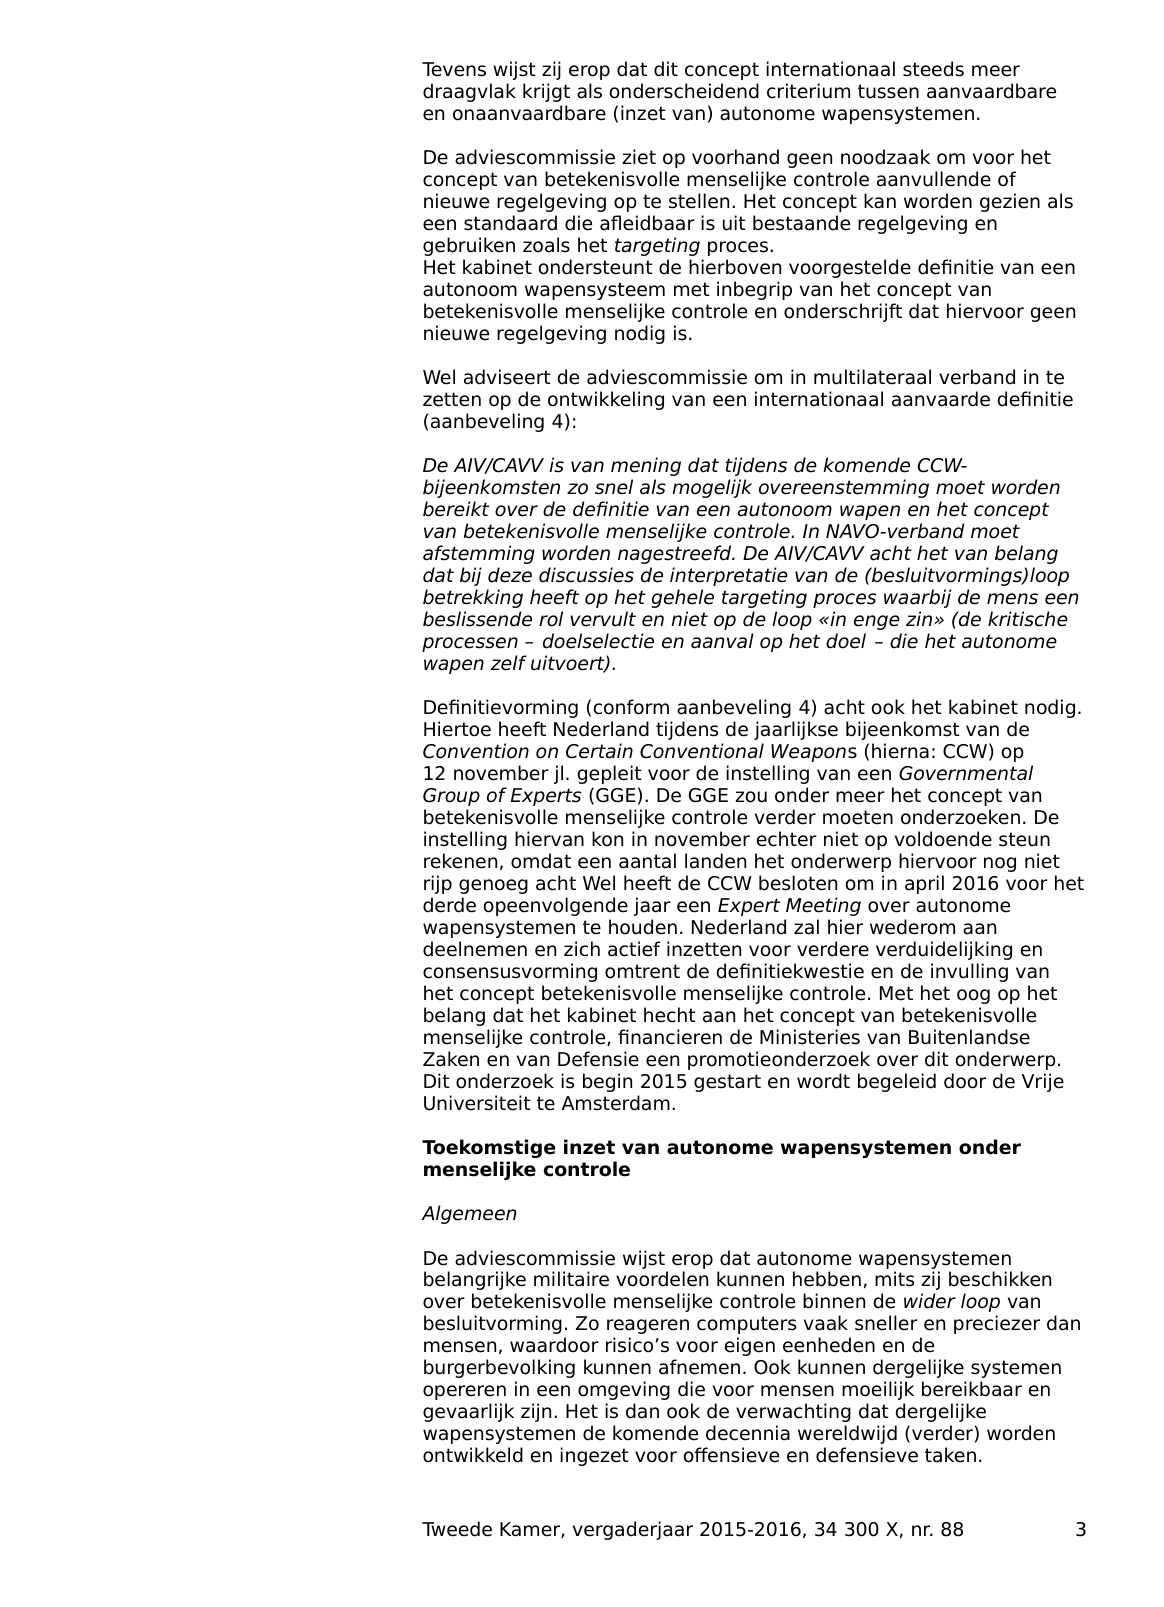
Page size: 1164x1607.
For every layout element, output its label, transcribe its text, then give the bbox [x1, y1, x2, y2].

text De adviescommissie ziet op voorhand geen noodzaak om voor het concept van betekenisvolle menselijke controle aanvullende of nieuwe regelgeving op te stellen. Het concept kan worden gezien als een standaard die afleidbaar is uit bestaande regelgeving en gebruiken zoals het targeting proces. [422, 147, 1087, 257]
text Tevens wijst zij erop dat dit concept internationaal steeds meer draagvlak krijgt als onderscheidend criterium tussen aanvaardbare en onaanvaardbare (inzet van) autonome wapensystemen. [422, 59, 1087, 125]
text Definitievorming (conform aanbeveling 4) acht ook het kabinet nodig. Hiertoe heeft Nederland tijdens de jaarlijkse bijeenkomst van de Convention on Certain Conventional Weapons (hierna: CCW) op 12 november jl. gepleit voor de instelling van een Governmental Group of Experts (GGE). De GGE zou onder meer het concept van betekenisvolle menselijke controle verder moeten onderzoeken. De instelling hiervan kon in november echter niet op voldoende steun rekenen, omdat een aantal landen het onderwerp hiervoor nog niet rijp genoeg acht Wel heeft de CCW besloten om in april 2016 voor het derde opeenvolgende jaar een Expert Meeting over autonome wapensystemen te houden. Nederland zal hier wederom aan deelnemen en zich actief inzetten voor verdere verduidelijking en consensusvorming omtrent de definitiekwestie en de invulling van het concept betekenisvolle menselijke controle. Met het oog op het belang dat het kabinet hecht aan het concept van betekenisvolle menselijke controle, financieren de Ministeries van Buitenlandse Zaken en van Defensie een promotieonderzoek over dit onderwerp. Dit onderzoek is begin 2015 gestart en wordt begeleid door de Vrije Universiteit te Amsterdam. [422, 697, 1087, 1115]
subtitle Toekomstige inzet van autonome wapensystemen onder menselijke controle [422, 1137, 1087, 1181]
text Het kabinet ondersteunt de hierboven voorgestelde definitie van een autonoom wapensysteem met inbegrip van het concept van betekenisvolle menselijke controle en onderschrijft dat hiervoor geen nieuwe regelgeving nodig is. [422, 257, 1087, 345]
text De adviescommissie wijst erop dat autonome wapensystemen belangrijke militaire voordelen kunnen hebben, mits zij beschikken over betekenisvolle menselijke controle binnen de wider loop van besluitvorming. Zo reageren computers vaak sneller en preciezer dan mensen, waardoor risico’s voor eigen eenheden en de burgerbevolking kunnen afnemen. Ook kunnen dergelijke systemen opereren in een omgeving die voor mensen moeilijk bereikbaar en gevaarlijk zijn. Het is dan ook de verwachting dat dergelijke wapensystemen de komende decennia wereldwijd (verder) worden ontwikkeld en ingezet voor offensieve en defensieve taken. [422, 1247, 1087, 1467]
subtitle Algemeen [422, 1203, 1087, 1225]
text Wel adviseert de adviescommissie om in multilateraal verband in te zetten op de ontwikkeling van een internationaal aanvaarde definitie (aanbeveling 4): [422, 367, 1087, 433]
text De AIV/CAVV is van mening dat tijdens de komende CCW-bijeenkomsten zo snel als mogelijk overeenstemming moet worden bereikt over de definitie van een autonoom wapen en het concept van betekenisvolle menselijke controle. In NAVO-verband moet afstemming worden nagestreefd. De AIV/CAVV acht het van belang dat bij deze discussies de interpretatie van de (besluitvormings)loop betrekking heeft op het gehele targeting proces waarbij de mens een beslissende rol vervult en niet op de loop «in enge zin» (de kritische processen – doelselectie en aanval op het doel – die het autonome wapen zelf uitvoert). [422, 455, 1087, 675]
